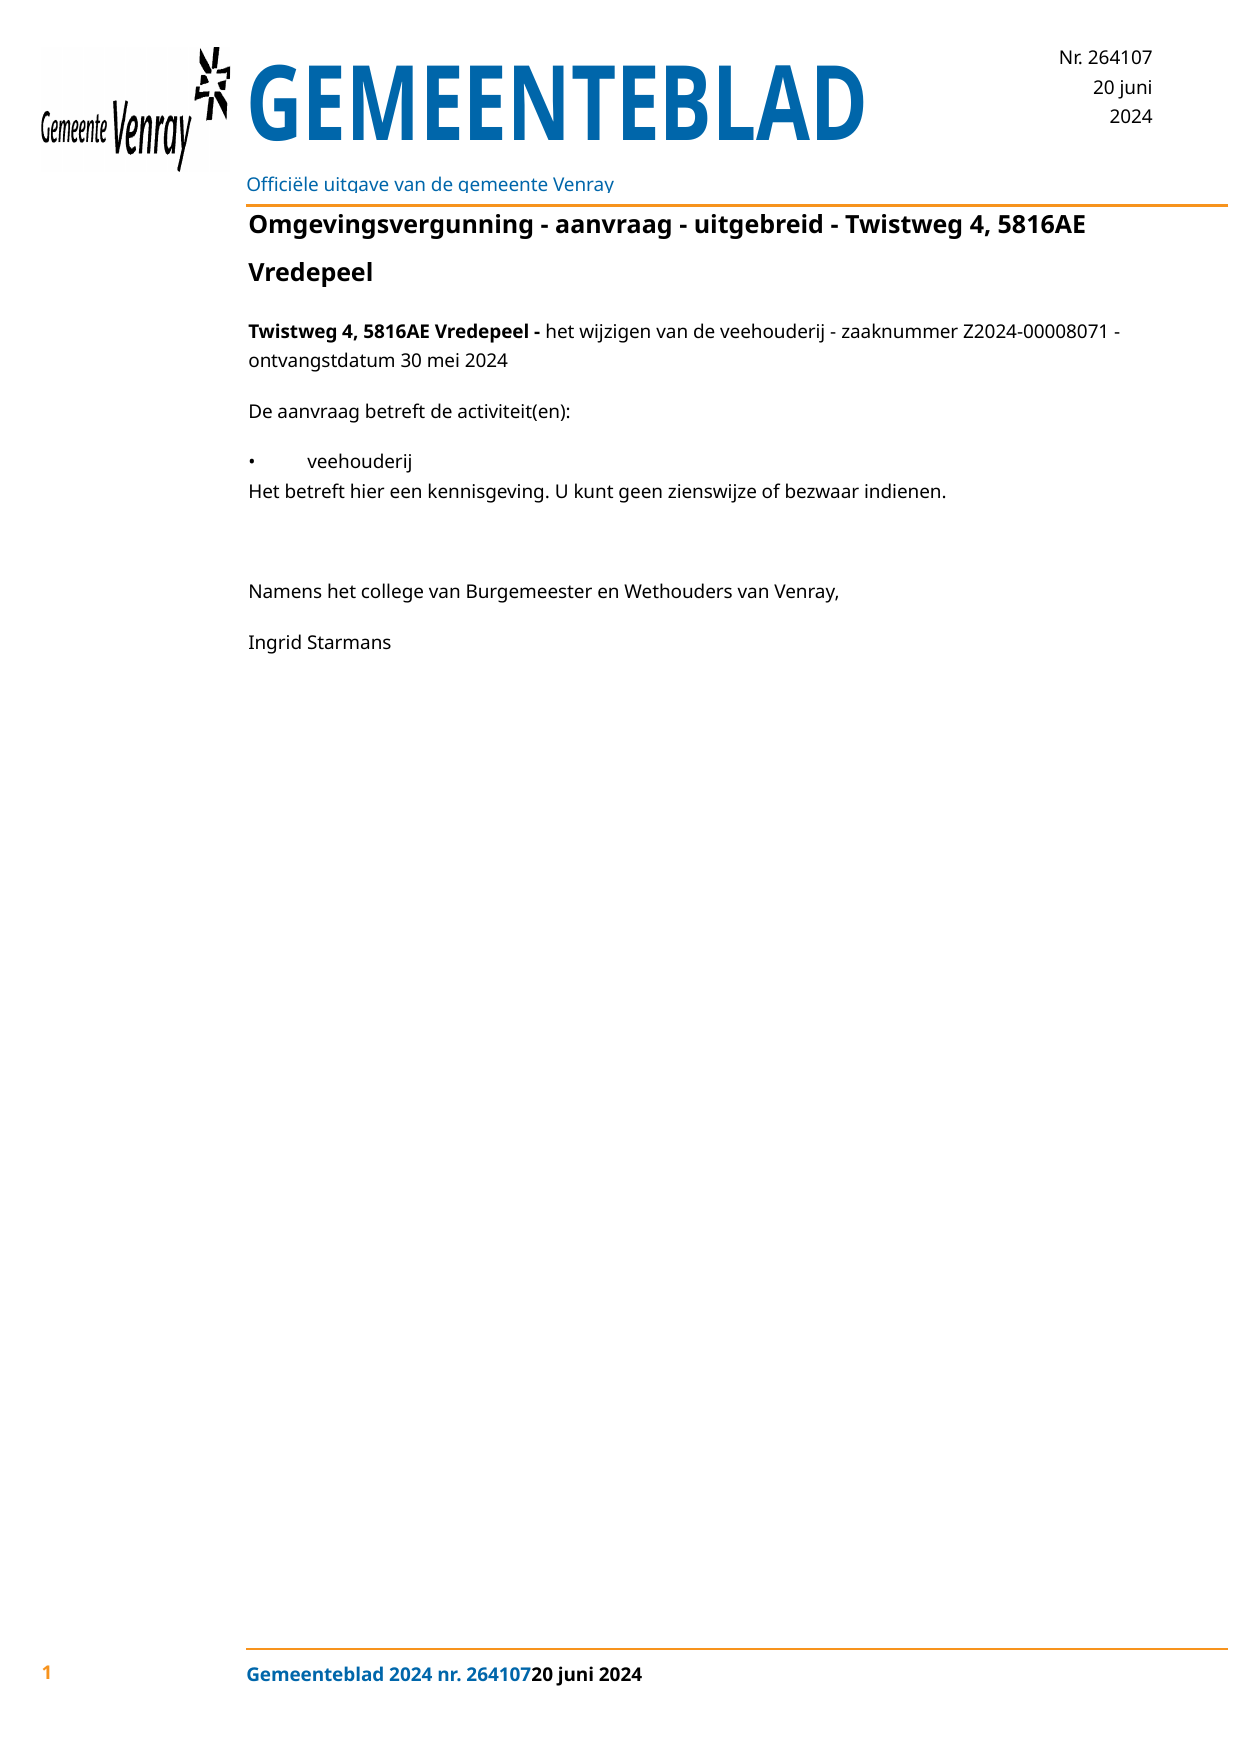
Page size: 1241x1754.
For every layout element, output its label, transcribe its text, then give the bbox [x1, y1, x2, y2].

text De aanvraag betreft de activiteit(en): [248, 398, 1152, 424]
text Namens het college van Burgemeester en Wethouders van Venray, [248, 579, 1152, 604]
text Het betreft hier een kennisgeving. U kunt geen zienswijze of bezwaar indienen. [248, 478, 1152, 504]
text Ingrid Starmans [248, 629, 1152, 655]
text Twistweg 4, 5816AE Vredepeel - het wijzigen van de veehouderij - zaaknummer Z2024-00008071 - ontvangstdatum 30 mei 2024 [248, 318, 1152, 373]
text Omgevingsvergunning - aanvraag - uitgebreid - Twistweg 4, 5816AE Vredepeel [248, 207, 1152, 288]
picture [41, 47, 231, 172]
list veehouderij [248, 448, 1152, 474]
